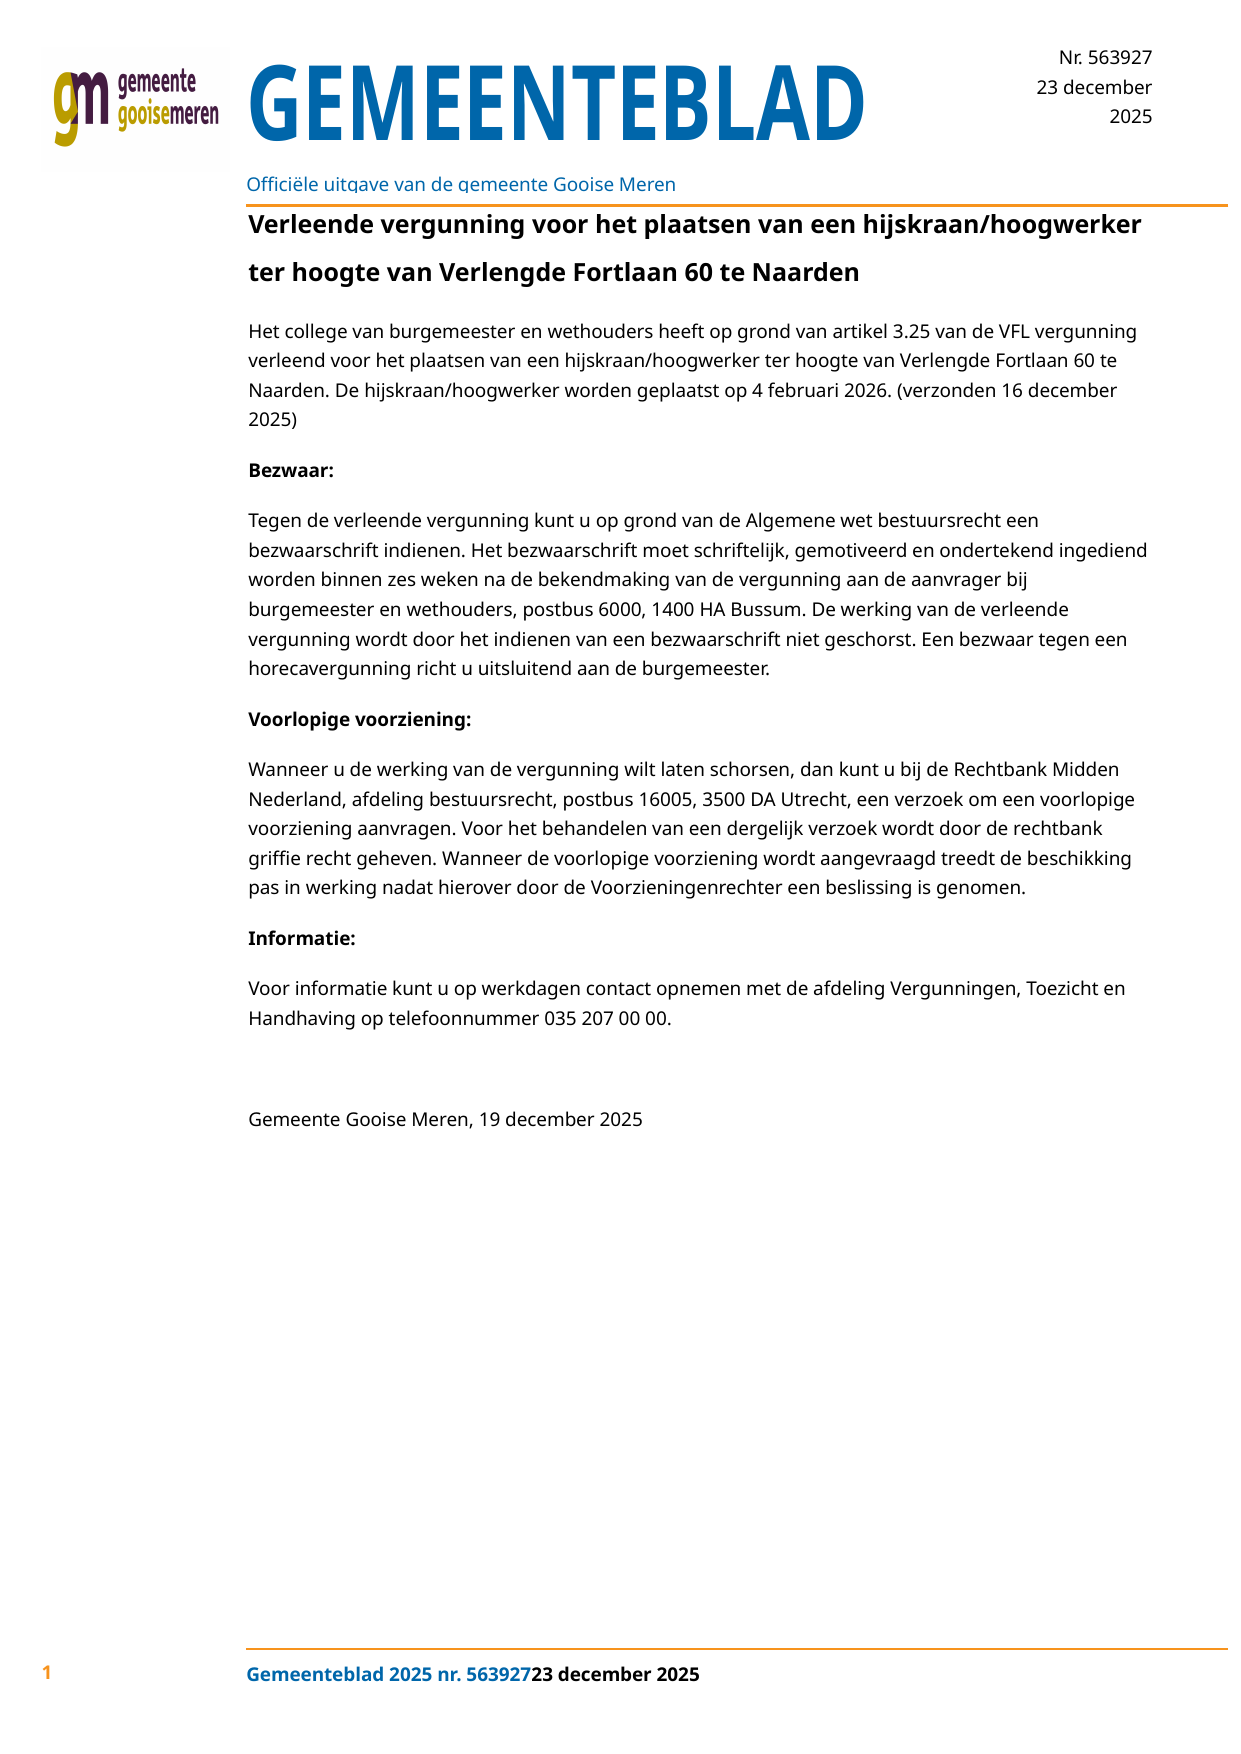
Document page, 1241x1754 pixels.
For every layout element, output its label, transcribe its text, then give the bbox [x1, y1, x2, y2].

text Wanneer u de werking van de vergunning wilt laten schorsen, dan kunt u bij de Rechtbank Midden Nederland, afdeling bestuursrecht, postbus 16005, 3500 DA Utrecht, een verzoek om een voorlopige voorziening aanvragen. Voor het behandelen van een dergelijk verzoek wordt door de rechtbank griffie recht geheven. Wanneer de voorlopige voorziening wordt aangevraagd treedt de beschikking pas in werking nadat hierover door de Voorzieningenrechter een beslissing is genomen. [248, 756, 1152, 900]
text Verleende vergunning voor het plaatsen van een hijskraan/hoogwerker ter hoogte van Verlengde Fortlaan 60 te Naarden [248, 207, 1152, 288]
text Het college van burgemeester en wethouders heeft op grond van artikel 3.25 van de VFL vergunning verleend voor het plaatsen van een hijskraan/hoogwerker ter hoogte van Verlengde Fortlaan 60 te Naarden. De hijskraan/hoogwerker worden geplaatst op 4 februari 2026. (verzonden 16 december 2025) [248, 318, 1152, 432]
picture [41, 47, 231, 172]
text Voorlopige voorziening: [248, 706, 1152, 732]
text Voor informatie kunt u op werkdagen contact opnemen met de afdeling Vergunningen, Toezicht en Handhaving op telefoonnummer 035 207 00 00. [248, 975, 1152, 1031]
text Bezwaar: [248, 457, 1152, 483]
text Tegen de verleende vergunning kunt u op grond van de Algemene wet bestuursrecht een bezwaarschrift indienen. Het bezwaarschrift moet schriftelijk, gemotiveerd en ondertekend ingediend worden binnen zes weken na de bekendmaking van de vergunning aan de aanvrager bij burgemeester en wethouders, postbus 6000, 1400 HA Bussum. De werking van de verleende vergunning wordt door het indienen van een bezwaarschrift niet geschorst. Een bezwaar tegen een horecavergunning richt u uitsluitend aan de burgemeester. [248, 507, 1152, 681]
text Informatie: [248, 925, 1152, 951]
text Gemeente Gooise Meren, 19 december 2025 [248, 1106, 1152, 1132]
